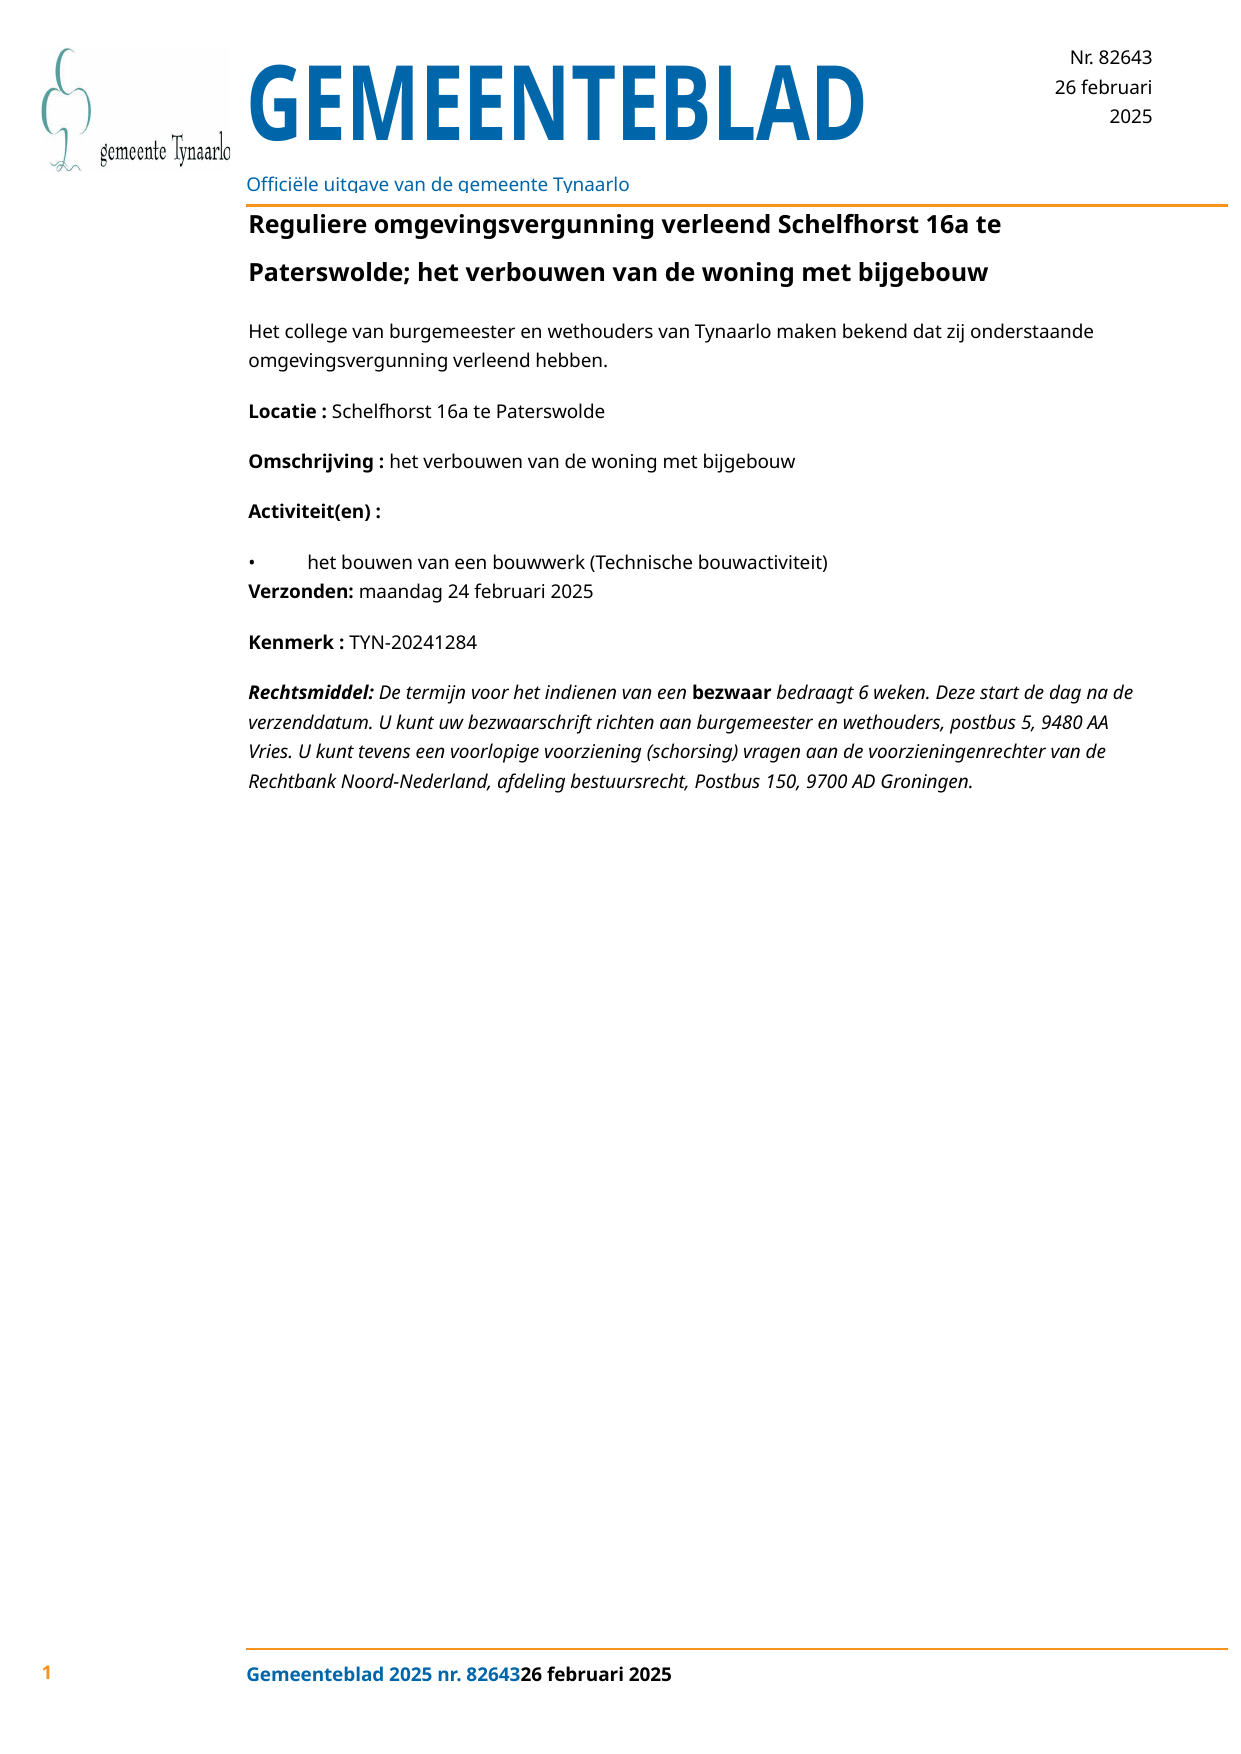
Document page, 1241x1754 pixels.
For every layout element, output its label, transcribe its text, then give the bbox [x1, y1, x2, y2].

text Het college van burgemeester en wethouders van Tynaarlo maken bekend dat zij onderstaande omgevingsvergunning verleend hebben. [248, 318, 1152, 373]
text Activiteit(en) : [248, 499, 1152, 524]
text Omschrijving : het verbouwen van de woning met bijgebouw [248, 448, 1152, 474]
text Verzonden: maandag 24 februari 2025 [248, 579, 1152, 604]
picture [41, 47, 231, 172]
text Locatie : Schelfhorst 16a te Paterswolde [248, 398, 1152, 424]
text Reguliere omgevingsvergunning verleend Schelfhorst 16a te Paterswolde; het verbouwen van de woning met bijgebouw [248, 207, 1152, 288]
text Rechtsmiddel: De termijn voor het indienen van een bezwaar bedraagt 6 weken. Deze start de dag na de verzenddatum. U kunt uw bezwaarschrift richten aan burgemeester en wethouders, postbus 5, 9480 AA Vries. U kunt tevens een voorlopige voorziening (schorsing) vragen aan de voorzieningenrechter van de Rechtbank Noord-Nederland, afdeling bestuursrecht, Postbus 150, 9700 AD Groningen. [248, 679, 1152, 794]
list het bouwen van een bouwwerk (Technische bouwactiviteit) [248, 549, 1152, 575]
text Kenmerk : TYN-20241284 [248, 629, 1152, 655]
